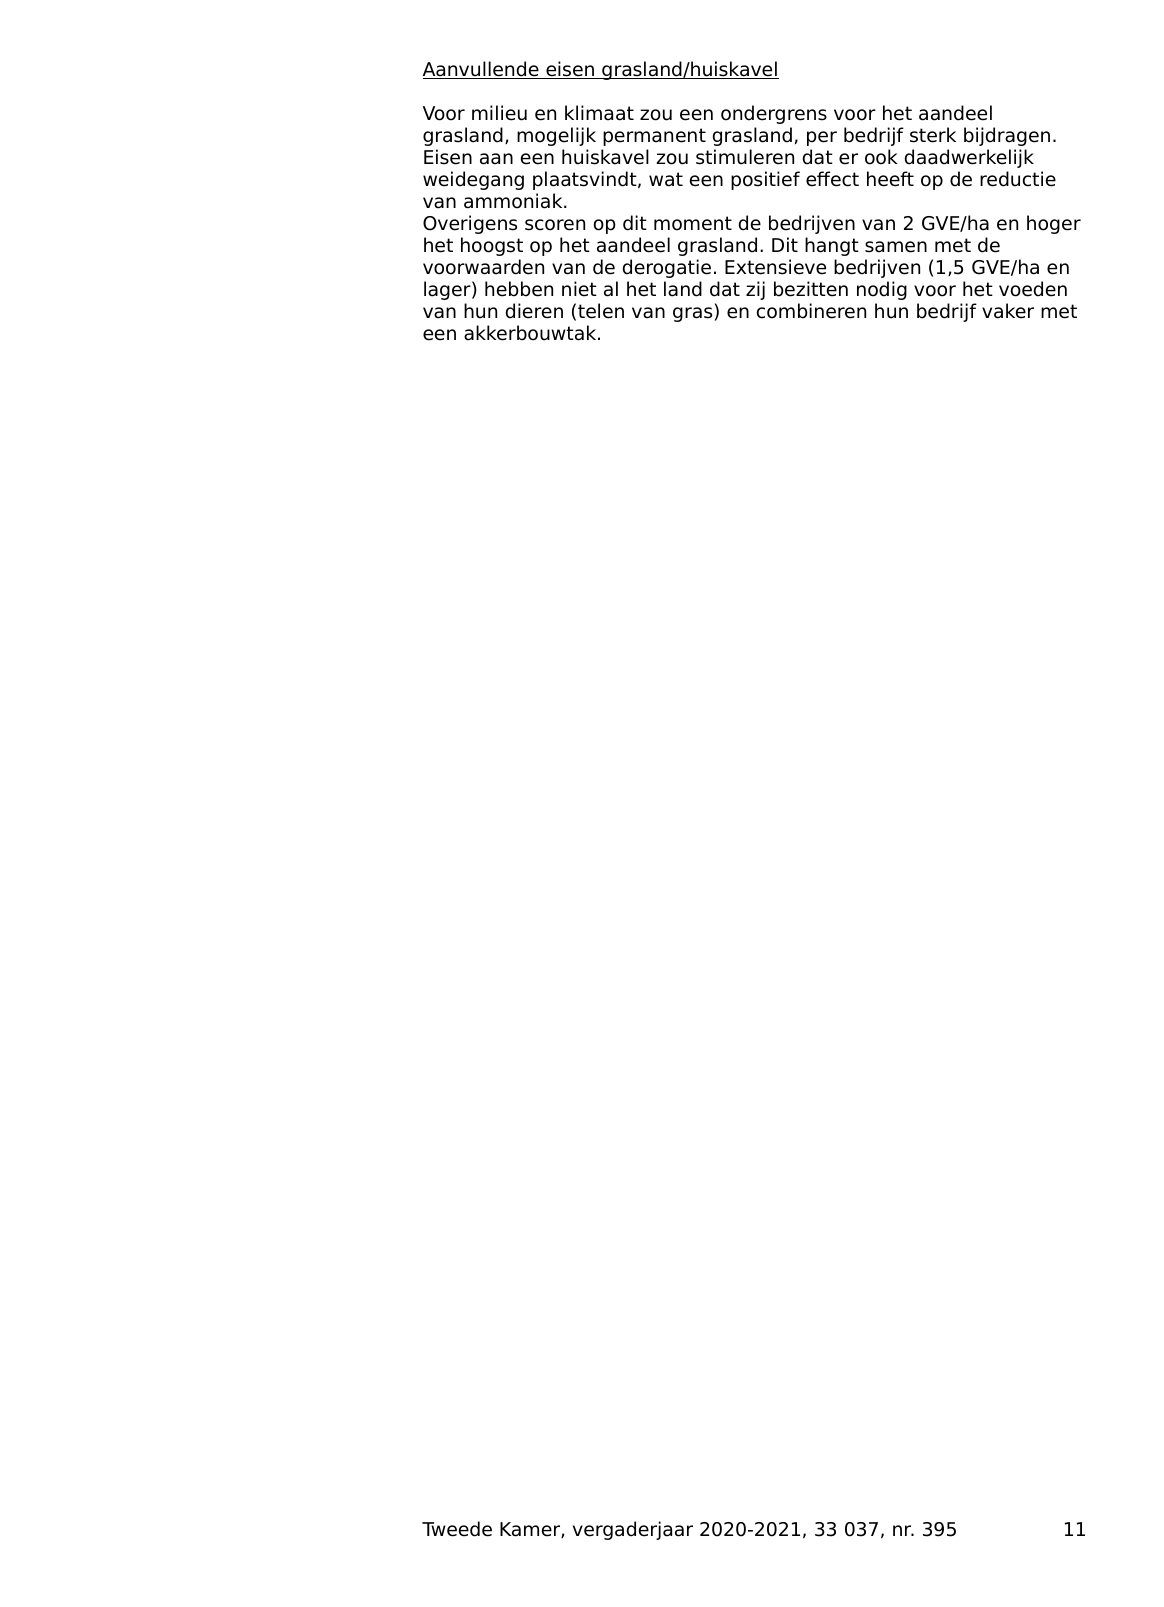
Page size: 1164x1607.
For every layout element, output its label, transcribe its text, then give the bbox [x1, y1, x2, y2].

text Overigens scoren op dit moment de bedrijven van 2 GVE/ha en hoger het hoogst op het aandeel grasland. Dit hangt samen met de voorwaarden van de derogatie. Extensieve bedrijven (1,5 GVE/ha en lager) hebben niet al het land dat zij bezitten nodig voor het voeden van hun dieren (telen van gras) en combineren hun bedrijf vaker met een akkerbouwtak. [422, 213, 1087, 345]
text Voor milieu en klimaat zou een ondergrens voor het aandeel grasland, mogelijk permanent grasland, per bedrijf sterk bijdragen. Eisen aan een huiskavel zou stimuleren dat er ook daadwerkelijk weidegang plaatsvindt, wat een positief effect heeft op de reductie van ammoniak. [422, 103, 1087, 213]
subtitle Aanvullende eisen grasland/huiskavel [422, 59, 1087, 81]
